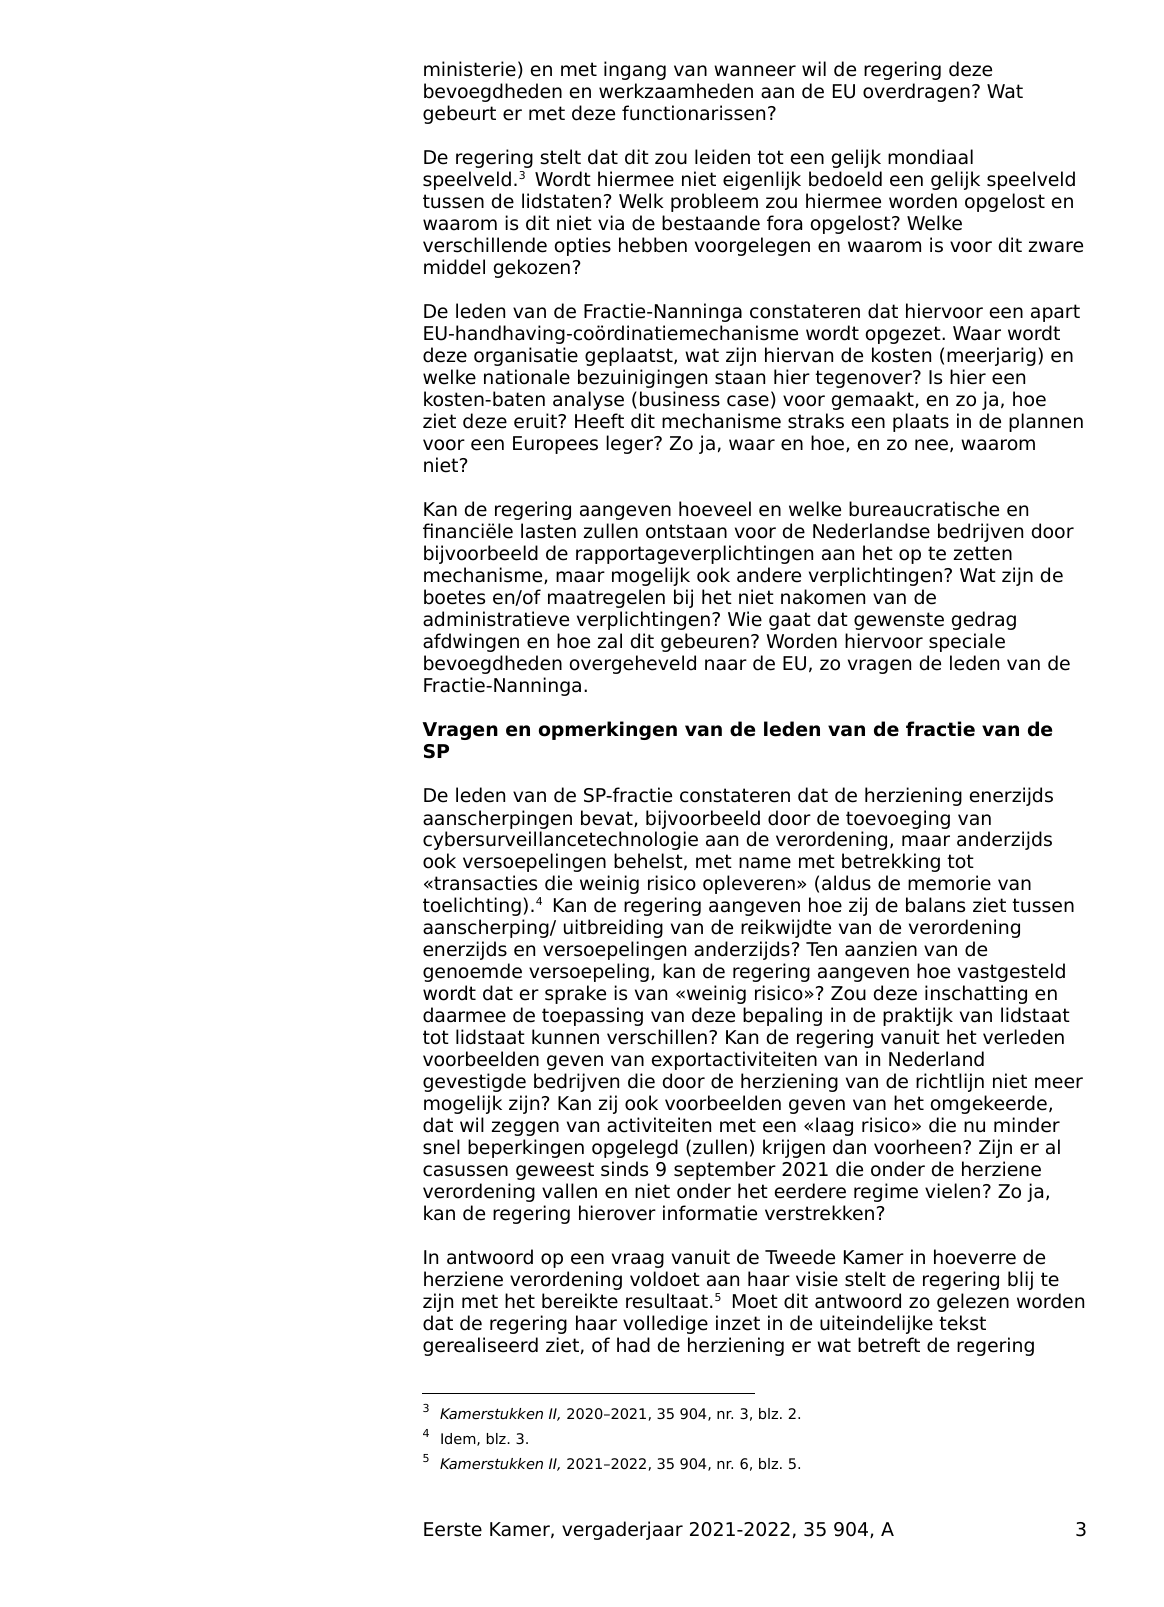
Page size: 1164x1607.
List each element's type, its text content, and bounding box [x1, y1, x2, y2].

text In antwoord op een vraag vanuit de Tweede Kamer in hoeverre de herziene verordening voldoet aan haar visie stelt de regering blij te zijn met het bereikte resultaat. Moet dit antwoord zo gelezen worden dat de regering haar volledige inzet in de uiteindelijke tekst gerealiseerd ziet, of had de herziening er wat betreft de regering [422, 1247, 1087, 1357]
text De leden van de SP-fractie constateren dat de herziening enerzijds aanscherpingen bevat, bijvoorbeeld door de toevoeging van cybersurveillancetechnologie aan de verordening, maar anderzijds ook versoepelingen behelst, met name met betrekking tot «transacties die weinig risico opleveren» (aldus de memorie van toelichting). Kan de regering aangeven hoe zij de balans ziet tussen aanscherping/ uitbreiding van de reikwijdte van de verordening enerzijds en versoepelingen anderzijds? Ten aanzien van de genoemde versoepeling, kan de regering aangeven hoe vastgesteld wordt dat er sprake is van «weinig risico»? Zou deze inschatting en daarmee de toepassing van deze bepaling in de praktijk van lidstaat tot lidstaat kunnen verschillen? Kan de regering vanuit het verleden voorbeelden geven van exportactiviteiten van in Nederland gevestigde bedrijven die door de herziening van de richtlijn niet meer mogelijk zijn? Kan zij ook voorbeelden geven van het omgekeerde, dat wil zeggen van activiteiten met een «laag risico» die nu minder snel beperkingen opgelegd (zullen) krijgen dan voorheen? Zijn er al casussen geweest sinds 9 september 2021 die onder de herziene verordening vallen en niet onder het eerdere regime vielen? Zo ja, kan de regering hierover informatie verstrekken? [422, 785, 1087, 1225]
text ministerie) en met ingang van wanneer wil de regering deze bevoegdheden en werkzaamheden aan de EU overdragen? Wat gebeurt er met deze functionarissen? [422, 59, 1087, 125]
subtitle Vragen en opmerkingen van de leden van de fractie van de SP [422, 719, 1087, 763]
text Kan de regering aangeven hoeveel en welke bureaucratische en financiële lasten zullen ontstaan voor de Nederlandse bedrijven door bijvoorbeeld de rapportageverplichtingen aan het op te zetten mechanisme, maar mogelijk ook andere verplichtingen? Wat zijn de boetes en/of maatregelen bij het niet nakomen van de administratieve verplichtingen? Wie gaat dat gewenste gedrag afdwingen en hoe zal dit gebeuren? Worden hiervoor speciale bevoegdheden overgeheveld naar de EU, zo vragen de leden van de Fractie-Nanninga. [422, 499, 1087, 697]
text De leden van de Fractie-Nanninga constateren dat hiervoor een apart EU-handhaving-coördinatiemechanisme wordt opgezet. Waar wordt deze organisatie geplaatst, wat zijn hiervan de kosten (meerjarig) en welke nationale bezuinigingen staan hier tegenover? Is hier een kosten-baten analyse (business case) voor gemaakt, en zo ja, hoe ziet deze eruit? Heeft dit mechanisme straks een plaats in de plannen voor een Europees leger? Zo ja, waar en hoe, en zo nee, waarom niet? [422, 301, 1087, 477]
text Idem, blz. 3. [422, 1427, 1087, 1449]
text Kamerstukken II, 2020–2021, 35 904, nr. 3, blz. 2. [422, 1402, 1087, 1424]
text De regering stelt dat dit zou leiden tot een gelijk mondiaal speelveld. Wordt hiermee niet eigenlijk bedoeld een gelijk speelveld tussen de lidstaten? Welk probleem zou hiermee worden opgelost en waarom is dit niet via de bestaande fora opgelost? Welke verschillende opties hebben voorgelegen en waarom is voor dit zware middel gekozen? [422, 147, 1087, 279]
text Kamerstukken II, 2021–2022, 35 904, nr. 6, blz. 5. [422, 1452, 1087, 1474]
